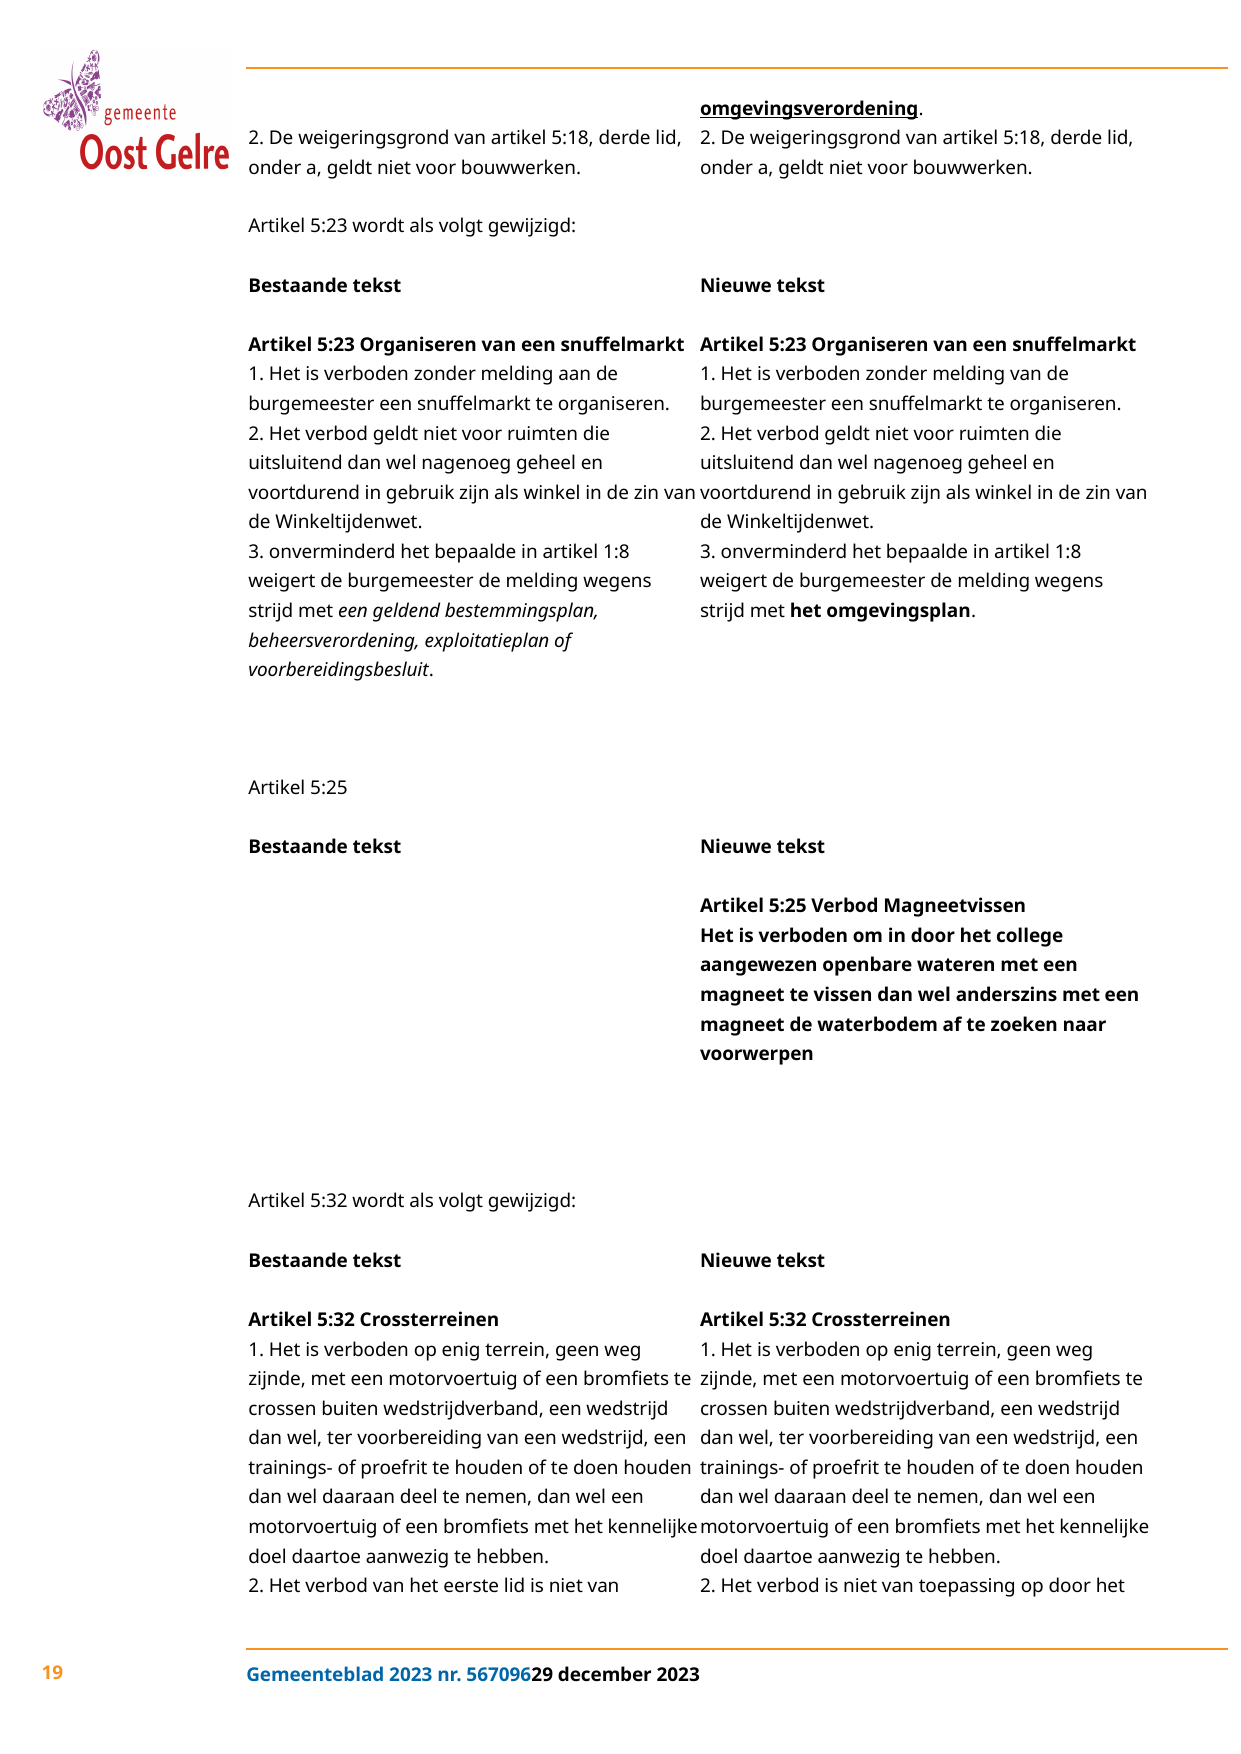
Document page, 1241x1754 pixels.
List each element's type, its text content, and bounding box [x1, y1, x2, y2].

table_header 2. De weigeringsgrond van artikel 5:18, derde lid, onder a, geldt niet voor bouwwerken. [248, 95, 700, 180]
table_header omgevingsverordening. 2. De weigeringsgrond van artikel 5:18, derde lid, onder a, geldt niet voor bouwwerken. [700, 95, 1152, 180]
text Artikel 5:32 wordt als volgt gewijzigd: [248, 1188, 1152, 1213]
text Artikel 5:25 [248, 774, 1152, 800]
picture [41, 47, 231, 172]
text Artikel 5:23 wordt als volgt gewijzigd: [248, 212, 1152, 238]
table_header Bestaande tekst Artikel 5:23 Organiseren van een snuffelmarkt 1. Het is verboden zonder melding aan de burgemeester een snuffelmarkt te organiseren. 2. Het verbod geldt niet voor ruimten die uitsluitend dan wel nagenoeg geheel en voortdurend in gebruik zijn als winkel in de zin van de Winkeltijdenwet. 3. onverminderd het bepaalde in artikel 1:8 weigert de burgemeester de melding wegens strijd met een geldend bestemmingsplan, beheersverordening, exploitatieplan of voorbereidingsbesluit. [248, 272, 700, 712]
table_header Nieuwe tekst Artikel 5:25 Verbod Magneetvissen Het is verboden om in door het college aangewezen openbare wateren met een magneet te vissen dan wel anderszins met een magneet de waterbodem af te zoeken naar voorwerpen [700, 833, 1152, 1125]
table_header Nieuwe tekst Artikel 5:23 Organiseren van een snuffelmarkt 1. Het is verboden zonder melding van de burgemeester een snuffelmarkt te organiseren. 2. Het verbod geldt niet voor ruimten die uitsluitend dan wel nagenoeg geheel en voortdurend in gebruik zijn als winkel in de zin van de Winkeltijdenwet. 3. onverminderd het bepaalde in artikel 1:8 weigert de burgemeester de melding wegens strijd met het omgevingsplan. [700, 272, 1152, 712]
table_header Bestaande tekst Artikel 5:32 Crossterreinen 1. Het is verboden op enig terrein, geen weg zijnde, met een motorvoertuig of een bromfiets te crossen buiten wedstrijdverband, een wedstrijd dan wel, ter voorbereiding van een wedstrijd, een trainings- of proefrit te houden of te doen houden dan wel daaraan deel te nemen, dan wel een motorvoertuig of een bromfiets met het kennelijke doel daartoe aanwezig te hebben. 2. Het verbod van het eerste lid is niet van [248, 1247, 700, 1598]
table_header Nieuwe tekst Artikel 5:32 Crossterreinen 1. Het is verboden op enig terrein, geen weg zijnde, met een motorvoertuig of een bromfiets te crossen buiten wedstrijdverband, een wedstrijd dan wel, ter voorbereiding van een wedstrijd, een trainings- of proefrit te houden of te doen houden dan wel daaraan deel te nemen, dan wel een motorvoertuig of een bromfiets met het kennelijke doel daartoe aanwezig te hebben. 2. Het verbod is niet van toepassing op door het [700, 1247, 1152, 1598]
table_header Bestaande tekst [248, 833, 700, 1125]
